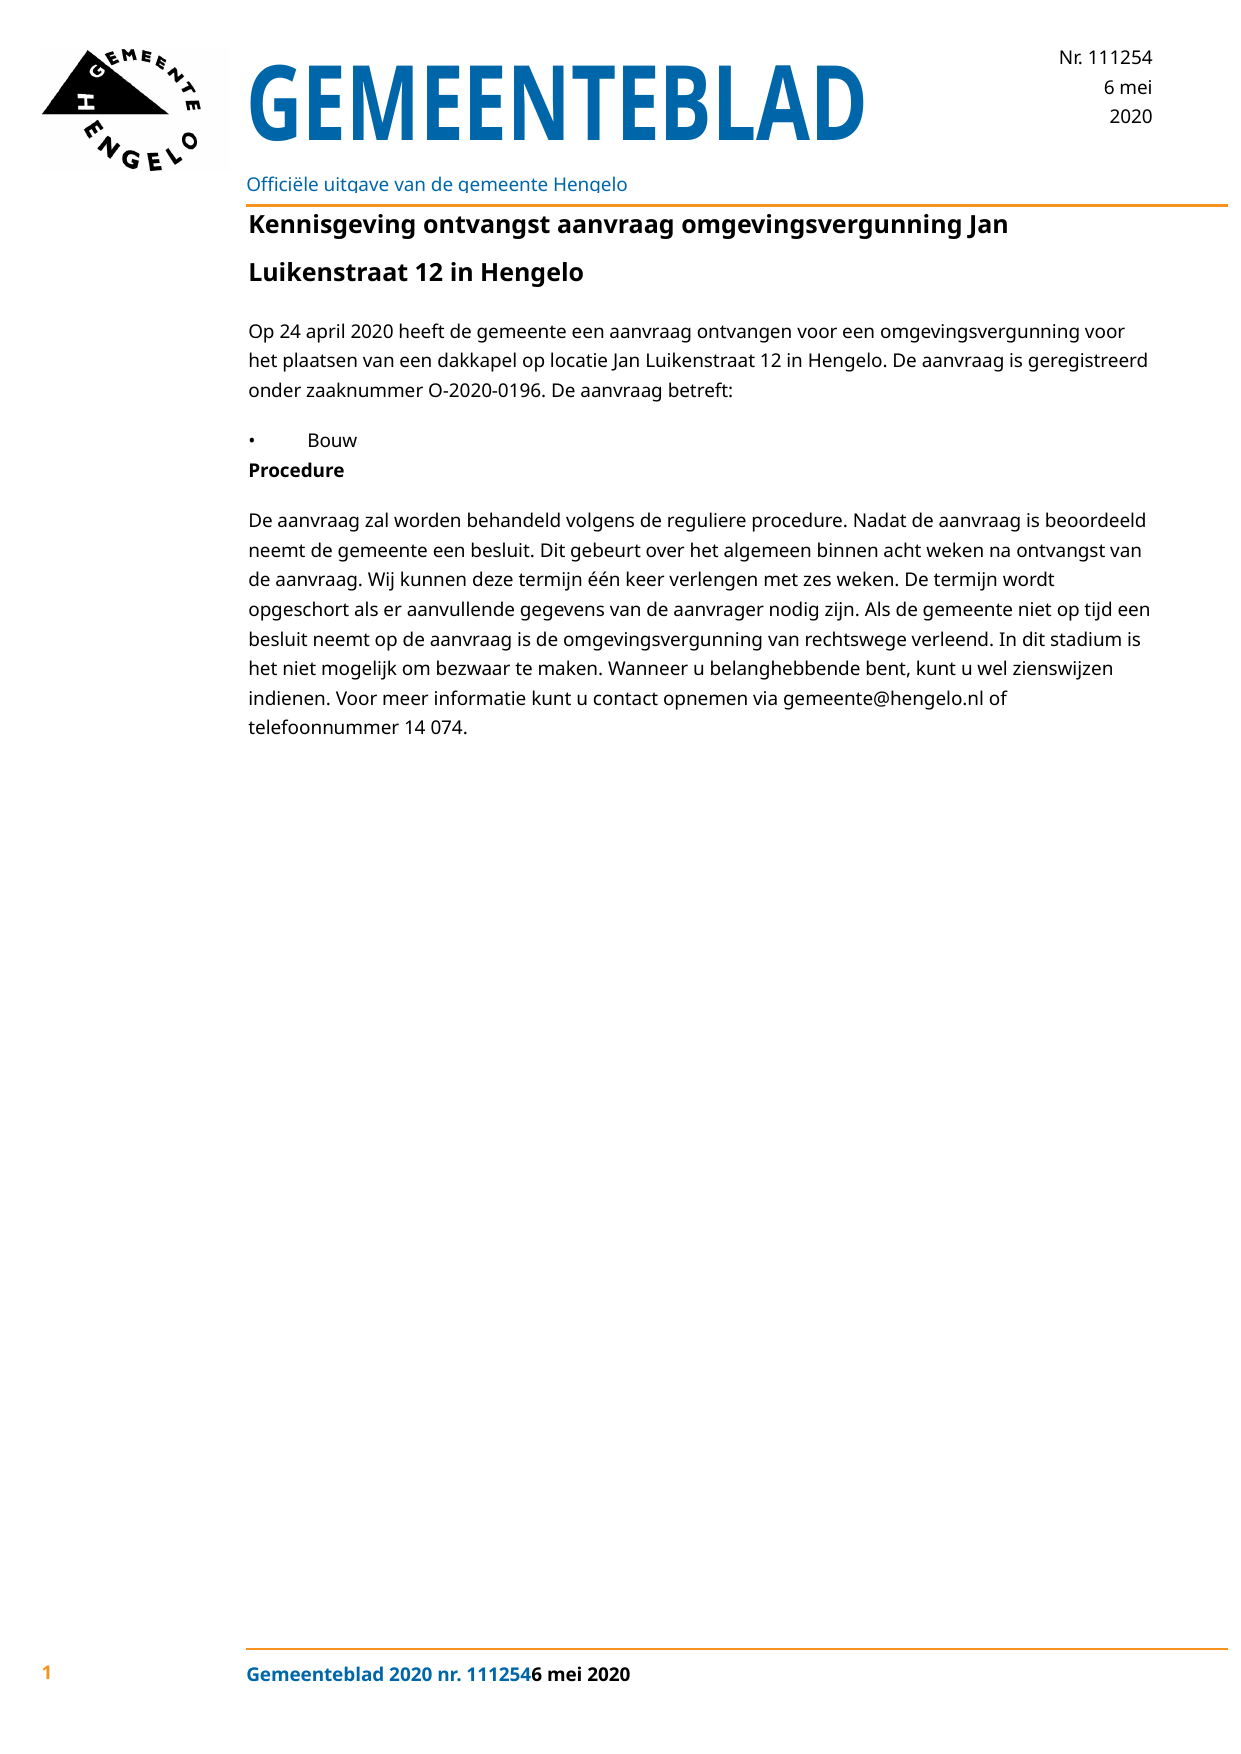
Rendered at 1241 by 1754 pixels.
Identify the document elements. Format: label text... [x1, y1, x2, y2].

text Op 24 april 2020 heeft de gemeente een aanvraag ontvangen voor een omgevingsvergunning voor het plaatsen van een dakkapel op locatie Jan Luikenstraat 12 in Hengelo. De aanvraag is geregistreerd onder zaaknummer O-2020-0196. De aanvraag betreft: [248, 318, 1152, 403]
text Procedure [248, 457, 1152, 483]
text Kennisgeving ontvangst aanvraag omgevingsvergunning Jan Luikenstraat 12 in Hengelo [248, 207, 1152, 288]
text De aanvraag zal worden behandeld volgens de reguliere procedure. Nadat de aanvraag is beoordeeld neemt de gemeente een besluit. Dit gebeurt over het algemeen binnen acht weken na ontvangst van de aanvraag. Wij kunnen deze termijn één keer verlengen met zes weken. De termijn wordt opgeschort als er aanvullende gegevens van de aanvrager nodig zijn. Als de gemeente niet op tijd een besluit neemt op de aanvraag is de omgevingsvergunning van rechtswege verleend. In dit stadium is het niet mogelijk om bezwaar te maken. Wanneer u belanghebbende bent, kunt u wel zienswijzen indienen. Voor meer informatie kunt u contact opnemen via gemeente@hengelo.nl of telefoonnummer 14 074. [248, 507, 1152, 740]
picture [41, 47, 231, 172]
list Bouw [248, 427, 1152, 453]
